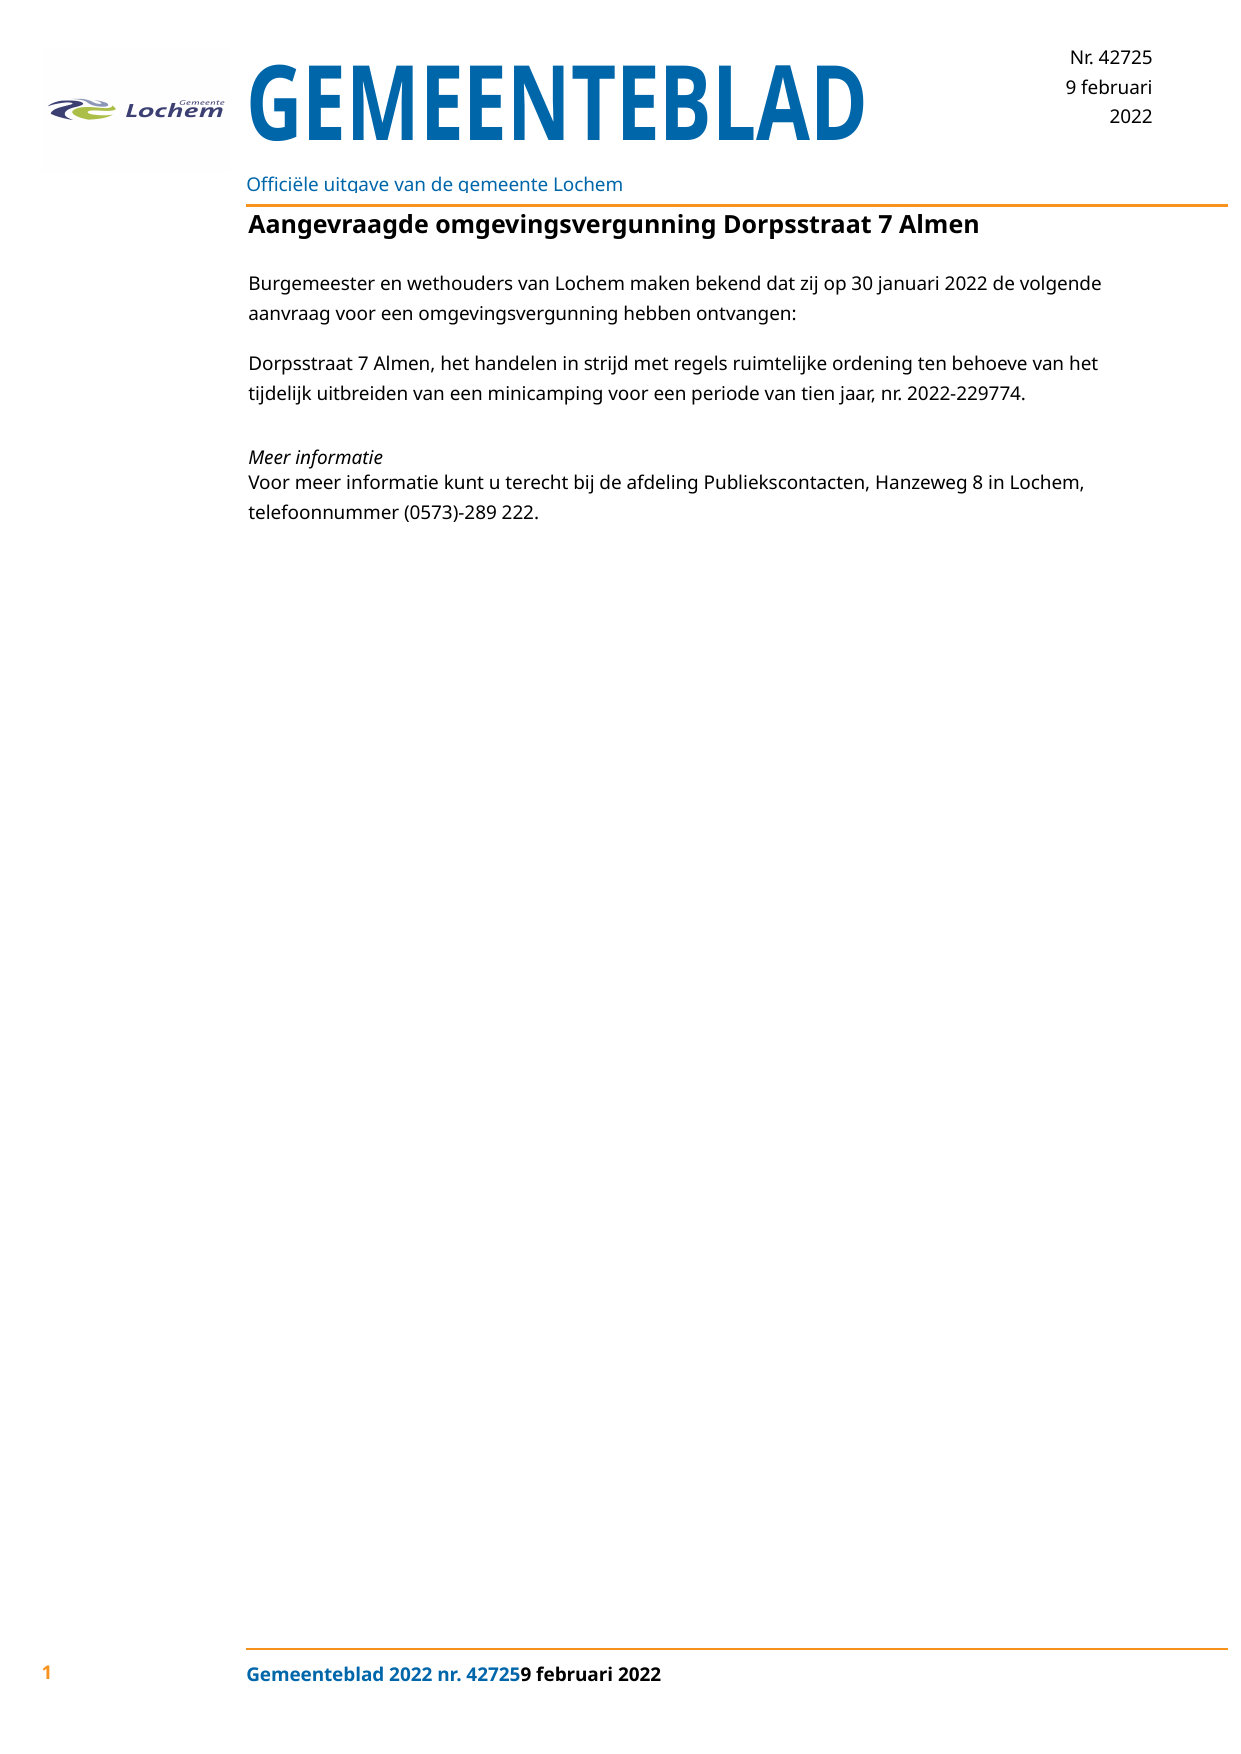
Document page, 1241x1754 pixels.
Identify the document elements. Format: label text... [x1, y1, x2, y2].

text Aangevraagde omgevingsvergunning Dorpsstraat 7 Almen [248, 207, 1152, 241]
text Voor meer informatie kunt u terecht bij de afdeling Publiekscontacten, Hanzeweg 8 in Lochem, telefoonnummer (0573)-289 222. [248, 469, 1152, 525]
text Meer informatie [248, 444, 1152, 469]
text Dorpsstraat 7 Almen, het handelen in strijd met regels ruimtelijke ordening ten behoeve van het tijdelijk uitbreiden van een minicamping voor een periode van tien jaar, nr. 2022-229774. [248, 350, 1152, 406]
picture [41, 47, 231, 172]
text Burgemeester en wethouders van Lochem maken bekend dat zij op 30 januari 2022 de volgende aanvraag voor een omgevingsvergunning hebben ontvangen: [248, 270, 1152, 326]
